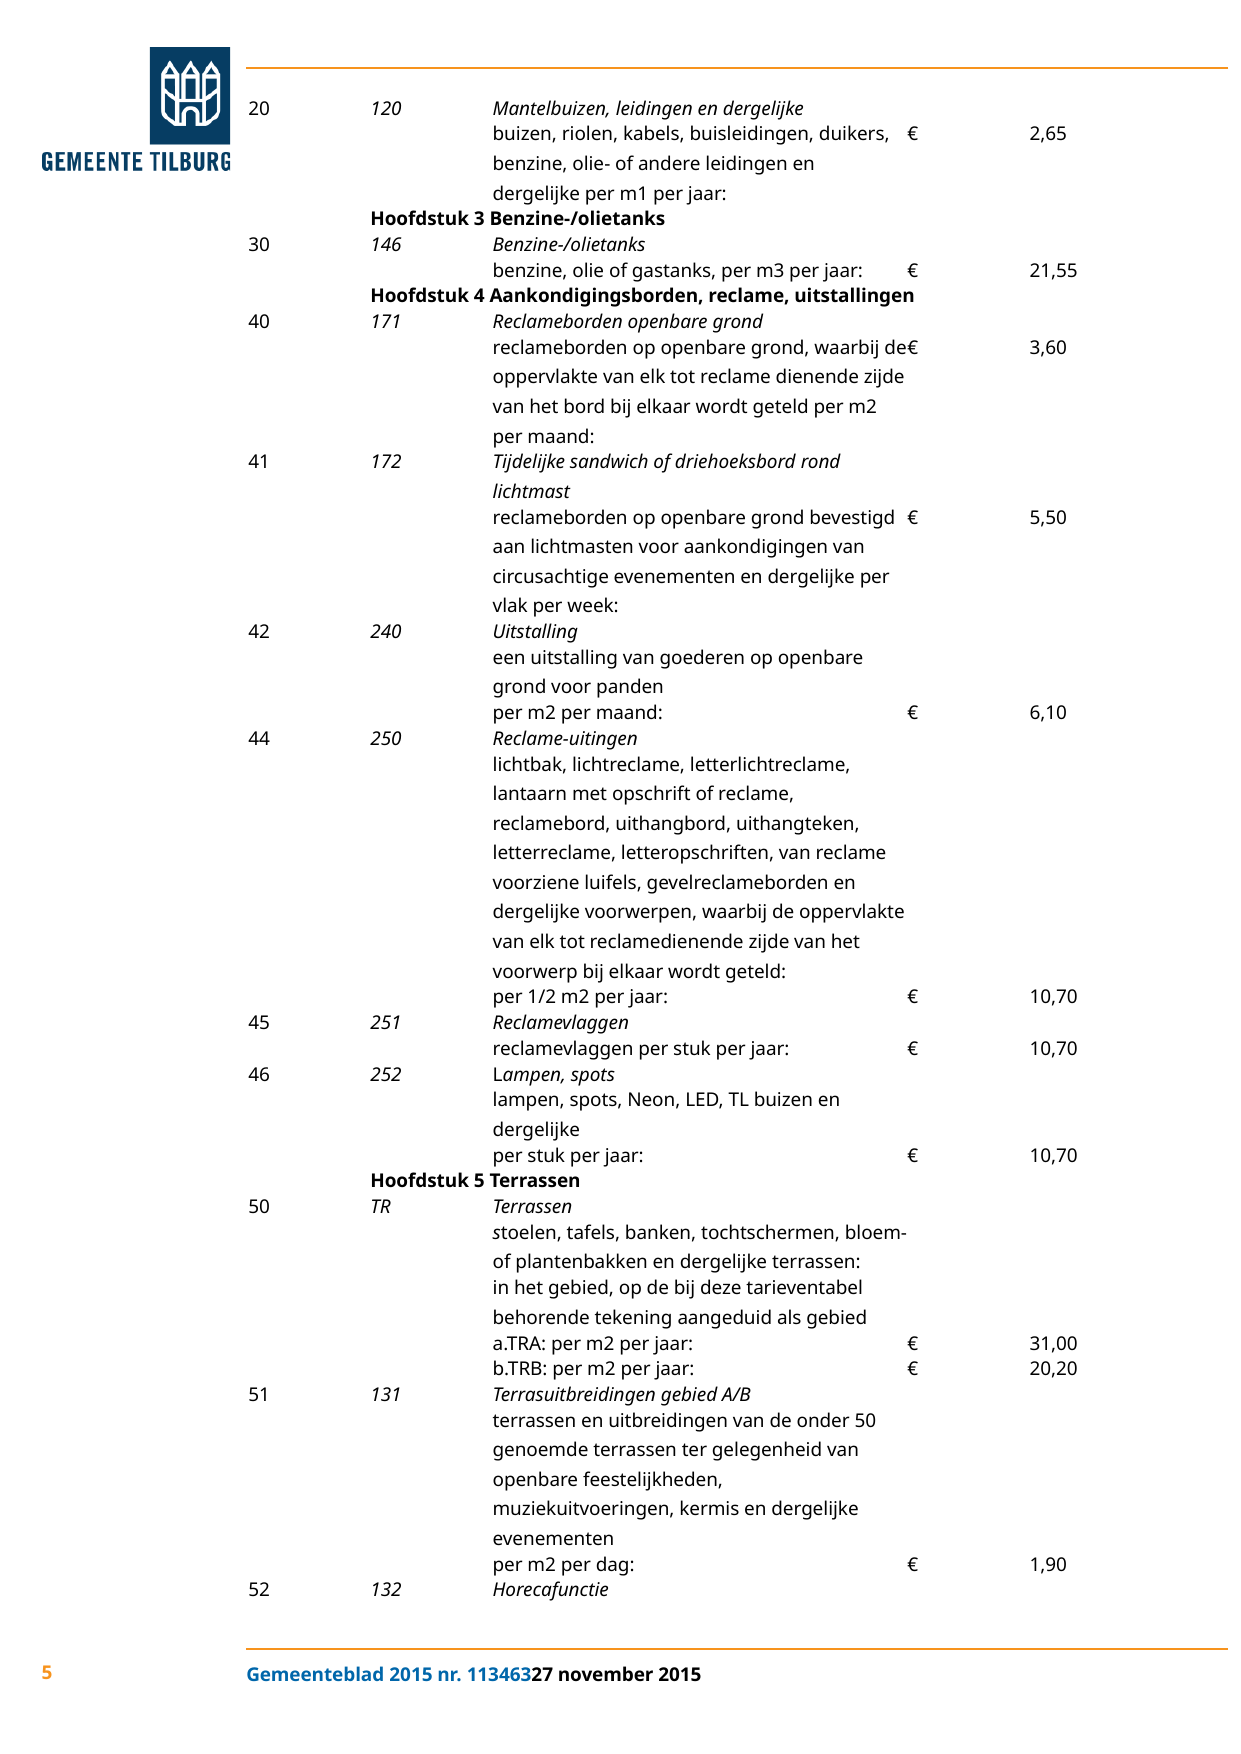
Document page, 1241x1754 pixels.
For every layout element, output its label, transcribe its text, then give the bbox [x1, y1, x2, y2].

table_cell stoelen, tafels, banken, tochtschermen, bloem- of plantenbakken en dergelijke terrassen: [493, 1219, 907, 1274]
table_cell [248, 1274, 370, 1330]
table_cell b.TRB: per m2 per jaar: [493, 1355, 907, 1381]
table_cell [370, 334, 492, 448]
table_cell a.TRA: per m2 per jaar: [493, 1330, 907, 1355]
table_cell 172 [370, 449, 492, 504]
table_cell [1029, 449, 1152, 504]
table_cell buizen, riolen, kabels, buisleidingen, duikers, benzine, olie- of andere leidingen en dergelijke per m1 per jaar: [493, 121, 907, 205]
table_cell Terrasuitbreidingen gebied A/B [493, 1381, 907, 1407]
table_cell [1029, 1193, 1152, 1219]
table_cell [248, 283, 370, 308]
table_cell 45 [248, 1009, 370, 1035]
table_cell [1029, 1381, 1152, 1407]
table_cell [907, 308, 1029, 334]
table_cell [1029, 1061, 1152, 1087]
table_cell € [907, 1355, 1029, 1381]
table_cell Terrassen [493, 1193, 907, 1219]
table_cell € [907, 121, 1029, 205]
table_cell [907, 1274, 1029, 1330]
table_cell € [907, 334, 1029, 448]
table_cell [248, 1168, 370, 1193]
table_cell 52 [248, 1577, 370, 1602]
table_cell [907, 618, 1029, 644]
table_cell [1029, 1087, 1152, 1142]
table_cell [248, 1142, 370, 1168]
table_cell 41 [248, 449, 370, 504]
table_cell [907, 644, 1029, 699]
table_cell [370, 257, 492, 283]
table_cell [1029, 1009, 1152, 1035]
table_cell 51 [248, 1381, 370, 1407]
table_cell [1029, 725, 1152, 751]
table_cell [1029, 1407, 1152, 1551]
table_cell € [907, 257, 1029, 283]
table_cell 6,10 [1029, 699, 1152, 725]
table_cell [370, 1355, 492, 1381]
table_cell [248, 751, 370, 984]
table_cell [1029, 95, 1152, 121]
table_cell [907, 449, 1029, 504]
table_cell Hoofdstuk 5 Terrassen [370, 1168, 1152, 1193]
table_cell 10,70 [1029, 1142, 1152, 1168]
table_cell € [907, 504, 1029, 618]
table_cell [1029, 618, 1152, 644]
table_cell Reclameborden openbare grond [493, 308, 907, 334]
table_cell 21,55 [1029, 257, 1152, 283]
table_cell 20,20 [1029, 1355, 1152, 1381]
table_cell € [907, 1551, 1029, 1577]
table_cell [248, 1355, 370, 1381]
table_cell [248, 1035, 370, 1061]
table_cell [907, 725, 1029, 751]
table_cell [370, 1142, 492, 1168]
table_cell Hoofdstuk 4 Aankondigingsborden, reclame, uitstallingen [370, 283, 1152, 308]
table_cell € [907, 1142, 1029, 1168]
table_cell Reclamevlaggen [493, 1009, 907, 1035]
table_cell [248, 984, 370, 1009]
table_cell een uitstalling van goederen op openbare grond voor panden [493, 644, 907, 699]
table_cell [907, 751, 1029, 984]
table_cell [370, 1274, 492, 1330]
table_cell [248, 1330, 370, 1355]
table_cell per m2 per dag: [493, 1551, 907, 1577]
table_cell [248, 1407, 370, 1551]
table_cell [1029, 231, 1152, 257]
table_cell 251 [370, 1009, 492, 1035]
table_cell reclameborden op openbare grond, waarbij de oppervlakte van elk tot reclame dienende zijde van het bord bij elkaar wordt geteld per m2 per maand: [493, 334, 907, 448]
table_cell [248, 699, 370, 725]
table_cell 240 [370, 618, 492, 644]
table_cell 50 [248, 1193, 370, 1219]
picture [41, 47, 231, 172]
table_cell [248, 334, 370, 448]
table_cell [1029, 751, 1152, 984]
table_cell Benzine-/olietanks [493, 231, 907, 257]
table_cell [907, 1407, 1029, 1551]
table_cell [370, 504, 492, 618]
table_cell per m2 per maand: [493, 699, 907, 725]
table_cell [907, 1061, 1029, 1087]
table_cell Uitstalling [493, 618, 907, 644]
table_cell 44 [248, 725, 370, 751]
table_cell lampen, spots, Neon, LED, TL buizen en dergelijke [493, 1087, 907, 1142]
table_cell [248, 1219, 370, 1274]
table_cell [248, 1087, 370, 1142]
table_cell 30 [248, 231, 370, 257]
table_cell reclamevlaggen per stuk per jaar: [493, 1035, 907, 1061]
table_cell 5,50 [1029, 504, 1152, 618]
table_cell [1029, 308, 1152, 334]
table_cell 42 [248, 618, 370, 644]
table_cell 10,70 [1029, 984, 1152, 1009]
table_cell [907, 231, 1029, 257]
table_cell terrassen en uitbreidingen van de onder 50 genoemde terrassen ter gelegenheid van openbare feestelijkheden, muziekuitvoeringen, kermis en dergelijke evenementen [493, 1407, 907, 1551]
table_cell [907, 95, 1029, 121]
table_cell [907, 1577, 1029, 1602]
table_cell 252 [370, 1061, 492, 1087]
table_cell [1029, 644, 1152, 699]
table_cell 2,65 [1029, 121, 1152, 205]
table_cell 146 [370, 231, 492, 257]
table_cell [907, 1009, 1029, 1035]
table_cell [248, 644, 370, 699]
table_cell [370, 984, 492, 1009]
table_cell [370, 121, 492, 205]
table_cell Mantelbuizen, leidingen en dergelijke [493, 95, 907, 121]
table_cell [907, 1219, 1029, 1274]
table_cell [370, 1035, 492, 1061]
table_cell 171 [370, 308, 492, 334]
table_cell [907, 1193, 1029, 1219]
table_cell [370, 644, 492, 699]
table_cell € [907, 699, 1029, 725]
table_cell 1,90 [1029, 1551, 1152, 1577]
table_cell lichtbak, lichtreclame, letterlichtreclame, lantaarn met opschrift of reclame, reclamebord, uithangbord, uithangteken, letterreclame, letteropschriften, van reclame voorziene luifels, gevelreclameborden en dergelijke voorwerpen, waarbij de oppervlakte van elk tot reclamedienende zijde van het voorwerp bij elkaar wordt geteld: [493, 751, 907, 984]
table_cell 132 [370, 1577, 492, 1602]
table_cell 46 [248, 1061, 370, 1087]
table_cell [248, 121, 370, 205]
table_cell Tijdelijke sandwich of driehoeksbord rond lichtmast [493, 449, 907, 504]
table_cell 120 [370, 95, 492, 121]
table_cell per stuk per jaar: [493, 1142, 907, 1168]
table_cell [370, 1219, 492, 1274]
table_cell [248, 1551, 370, 1577]
table_cell € [907, 1330, 1029, 1355]
table_cell [1029, 1274, 1152, 1330]
table_cell [1029, 1577, 1152, 1602]
table_cell [370, 751, 492, 984]
table_cell Reclame-uitingen [493, 725, 907, 751]
table_cell 250 [370, 725, 492, 751]
table_cell 31,00 [1029, 1330, 1152, 1355]
table_cell [370, 699, 492, 725]
table_cell 10,70 [1029, 1035, 1152, 1061]
table_cell [248, 504, 370, 618]
table_cell 40 [248, 308, 370, 334]
table_cell Horecafunctie [493, 1577, 907, 1602]
table_cell per 1/2 m2 per jaar: [493, 984, 907, 1009]
table_cell [248, 205, 370, 231]
table_cell [370, 1087, 492, 1142]
table_cell reclameborden op openbare grond bevestigd aan lichtmasten voor aankondigingen van circusachtige evenementen en dergelijke per vlak per week: [493, 504, 907, 618]
table_cell € [907, 984, 1029, 1009]
table_cell [370, 1551, 492, 1577]
table_cell TR [370, 1193, 492, 1219]
table_cell [907, 1381, 1029, 1407]
table_cell € [907, 1035, 1029, 1061]
table_cell benzine, olie of gastanks, per m3 per jaar: [493, 257, 907, 283]
table_cell [1029, 1219, 1152, 1274]
table_cell 131 [370, 1381, 492, 1407]
table_cell 3,60 [1029, 334, 1152, 448]
table_cell in het gebied, op de bij deze tarieventabel behorende tekening aangeduid als gebied [493, 1274, 907, 1330]
table_cell 20 [248, 95, 370, 121]
table_cell Lampen, spots [493, 1061, 907, 1087]
table_cell [370, 1407, 492, 1551]
table_cell [248, 257, 370, 283]
table_cell [907, 1087, 1029, 1142]
table_cell [370, 1330, 492, 1355]
table_cell Hoofdstuk 3 Benzine-/olietanks [370, 205, 1152, 231]
